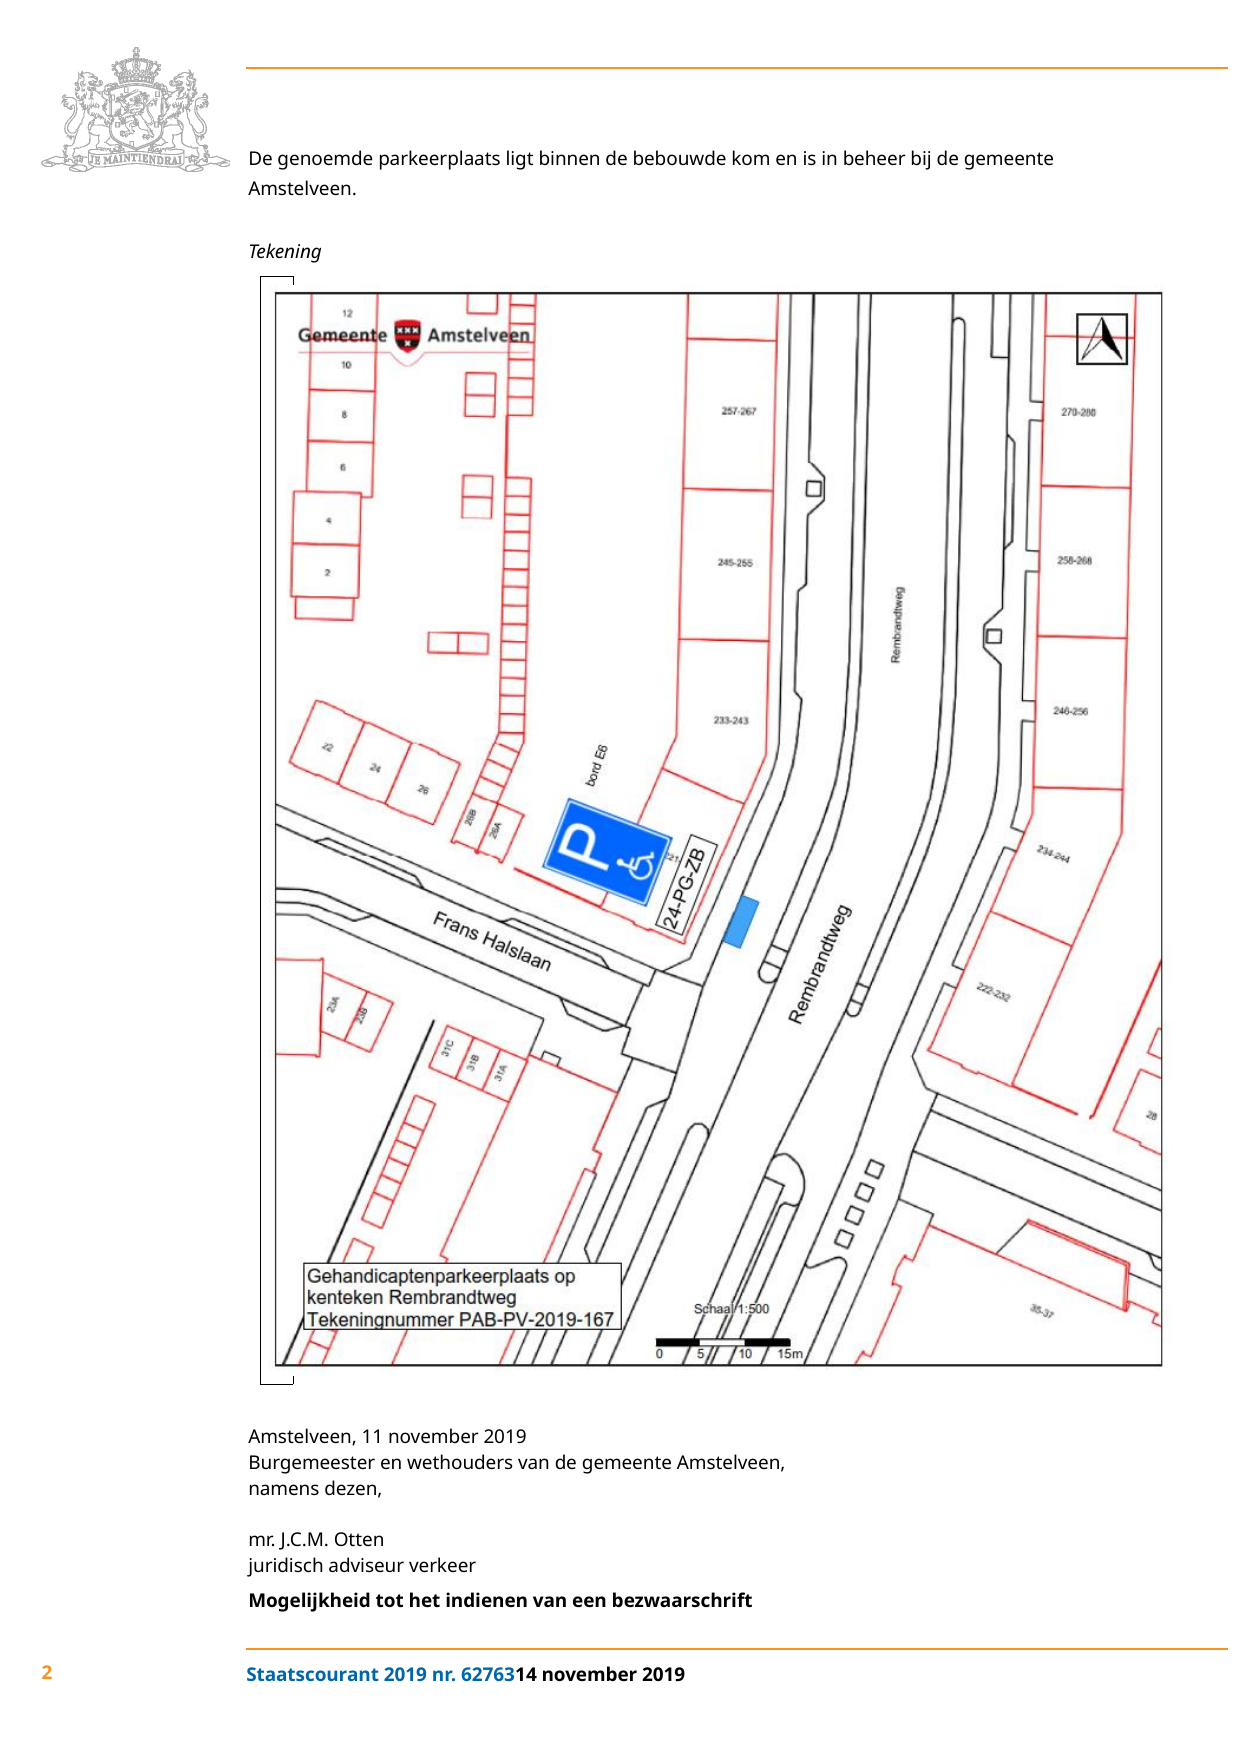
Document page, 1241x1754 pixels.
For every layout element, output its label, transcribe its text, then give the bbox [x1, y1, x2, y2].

text mr. J.C.M. Otten [248, 1527, 1152, 1552]
picture [268, 285, 1173, 1376]
picture [41, 47, 231, 172]
text namens dezen, [248, 1475, 1152, 1501]
text Tekening [248, 239, 1152, 264]
text De genoemde parkeerplaats ligt binnen de bebouwde kom en is in beheer bij de gemeente Amstelveen. [248, 145, 1152, 201]
text Burgemeester en wethouders van de gemeente Amstelveen, [248, 1449, 1152, 1475]
text Mogelijkheid tot het indienen van een bezwaarschrift [248, 1592, 1152, 1611]
text Amstelveen, 11 november 2019 [248, 1424, 1152, 1449]
text juridisch adviseur verkeer [248, 1552, 1152, 1578]
